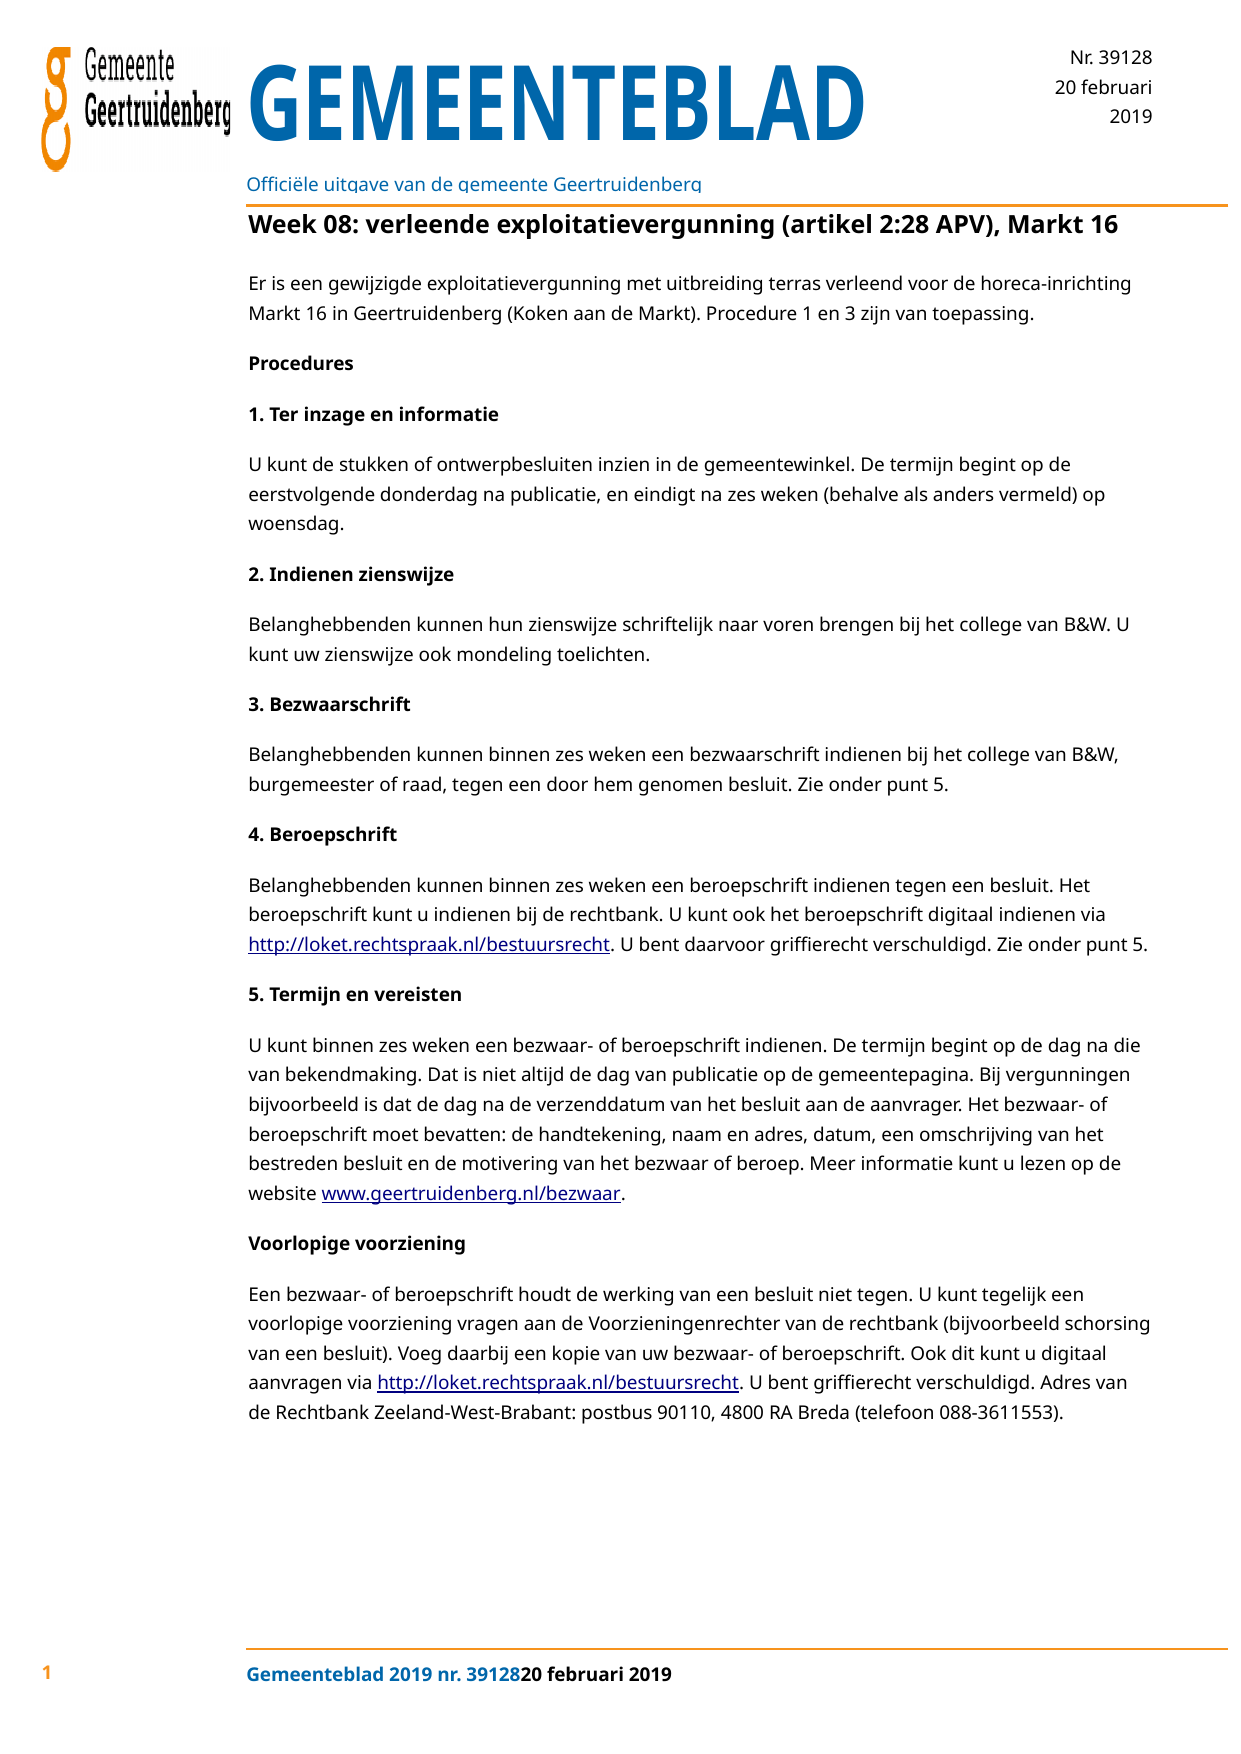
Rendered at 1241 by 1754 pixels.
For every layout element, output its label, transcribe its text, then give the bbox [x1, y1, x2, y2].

text U kunt binnen zes weken een bezwaar- of beroepschrift indienen. De termijn begint op de dag na die van bekendmaking. Dat is niet altijd de dag van publicatie op de gemeentepagina. Bij vergunningen bijvoorbeeld is dat de dag na de verzenddatum van het besluit aan de aanvrager. Het bezwaar- of beroepschrift moet bevatten: de handtekening, naam en adres, datum, een omschrijving van het bestreden besluit en de motivering van het bezwaar of beroep. Meer informatie kunt u lezen op de website www.geertruidenberg.nl/bezwaar. [248, 1032, 1152, 1206]
text Belanghebbenden kunnen binnen zes weken een bezwaarschrift indienen bij het college van B&W, burgemeester of raad, tegen een door hem genomen besluit. Zie onder punt 5. [248, 742, 1152, 797]
text 3. Bezwaarschrift [248, 691, 1152, 717]
text Voorlopige voorziening [248, 1230, 1152, 1256]
text 4. Beroepschrift [248, 822, 1152, 847]
text U kunt de stukken of ontwerpbesluiten inzien in de gemeentewinkel. De termijn begint op de eerstvolgende donderdag na publicatie, en eindigt na zes weken (behalve als anders vermeld) op woensdag. [248, 451, 1152, 536]
text 5. Termijn en vereisten [248, 982, 1152, 1007]
text 2. Indienen zienswijze [248, 561, 1152, 586]
text Een bezwaar- of beroepschrift houdt de werking van een besluit niet tegen. U kunt tegelijk een voorlopige voorziening vragen aan de Voorzieningenrechter van de rechtbank (bijvoorbeeld schorsing van een besluit). Voeg daarbij een kopie van uw bezwaar- of beroepschrift. Ook dit kunt u digitaal aanvragen via http://loket.rechtspraak.nl/bestuursrecht. U bent griffierecht verschuldigd. Adres van de Rechtbank Zeeland-West-Brabant: postbus 90110, 4800 RA Breda (telefoon 088-3611553). [248, 1281, 1152, 1425]
text Week 08: verleende exploitatievergunning (artikel 2:28 APV), Markt 16 [248, 207, 1152, 241]
text Belanghebbenden kunnen binnen zes weken een beroepschrift indienen tegen een besluit. Het beroepschrift kunt u indienen bij de rechtbank. U kunt ook het beroepschrift digitaal indienen via http://loket.rechtspraak.nl/bestuursrecht. U bent daarvoor griffierecht verschuldigd. Zie onder punt 5. [248, 872, 1152, 957]
text 1. Ter inzage en informatie [248, 401, 1152, 426]
picture [41, 47, 231, 172]
text Er is een gewijzigde exploitatievergunning met uitbreiding terras verleend voor de horeca-inrichting Markt 16 in Geertruidenberg (Koken aan de Markt). Procedure 1 en 3 zijn van toepassing. [248, 270, 1152, 326]
text Belanghebbenden kunnen hun zienswijze schriftelijk naar voren brengen bij het college van B&W. U kunt uw zienswijze ook mondeling toelichten. [248, 611, 1152, 666]
text Procedures [248, 350, 1152, 376]
